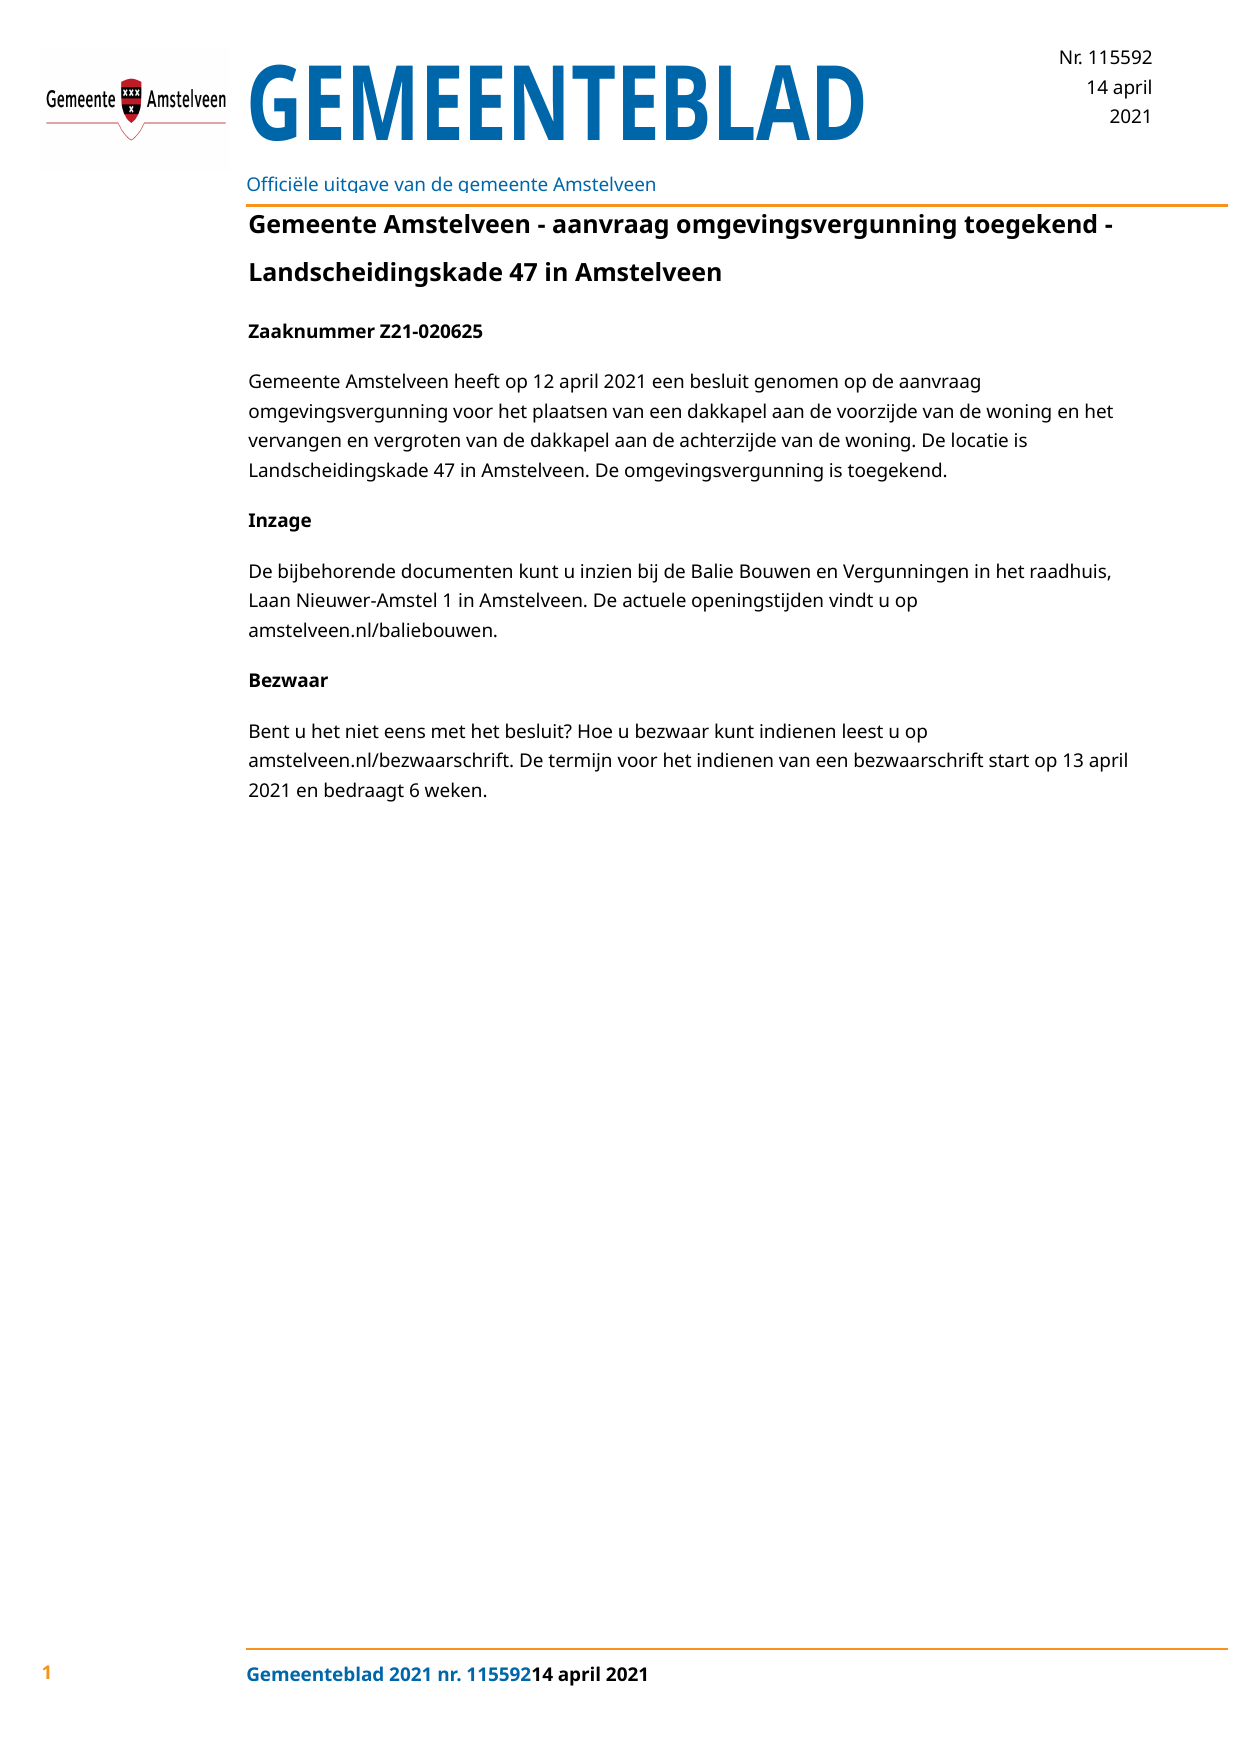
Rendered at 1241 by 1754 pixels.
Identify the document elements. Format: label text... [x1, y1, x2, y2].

text Gemeente Amstelveen heeft op 12 april 2021 een besluit genomen op de aanvraag omgevingsvergunning voor het plaatsen van een dakkapel aan de voorzijde van de woning en het vervangen en vergroten van de dakkapel aan de achterzijde van de woning. De locatie is Landscheidingskade 47 in Amstelveen. De omgevingsvergunning is toegekend. [248, 368, 1152, 483]
text De bijbehorende documenten kunt u inzien bij de Balie Bouwen en Vergunningen in het raadhuis, Laan Nieuwer-Amstel 1 in Amstelveen. De actuele openingstijden vindt u op amstelveen.nl/baliebouwen. [248, 558, 1152, 643]
text Gemeente Amstelveen - aanvraag omgevingsvergunning toegekend - Landscheidingskade 47 in Amstelveen [248, 207, 1152, 288]
text Bent u het niet eens met het besluit? Hoe u bezwaar kunt indienen leest u op amstelveen.nl/bezwaarschrift. De termijn voor het indienen van een bezwaarschrift start op 13 april 2021 en bedraagt 6 weken. [248, 718, 1152, 803]
text Bezwaar [248, 667, 1152, 693]
text Zaaknummer Z21-020625 [248, 318, 1152, 344]
picture [41, 47, 231, 172]
text Inzage [248, 507, 1152, 533]
